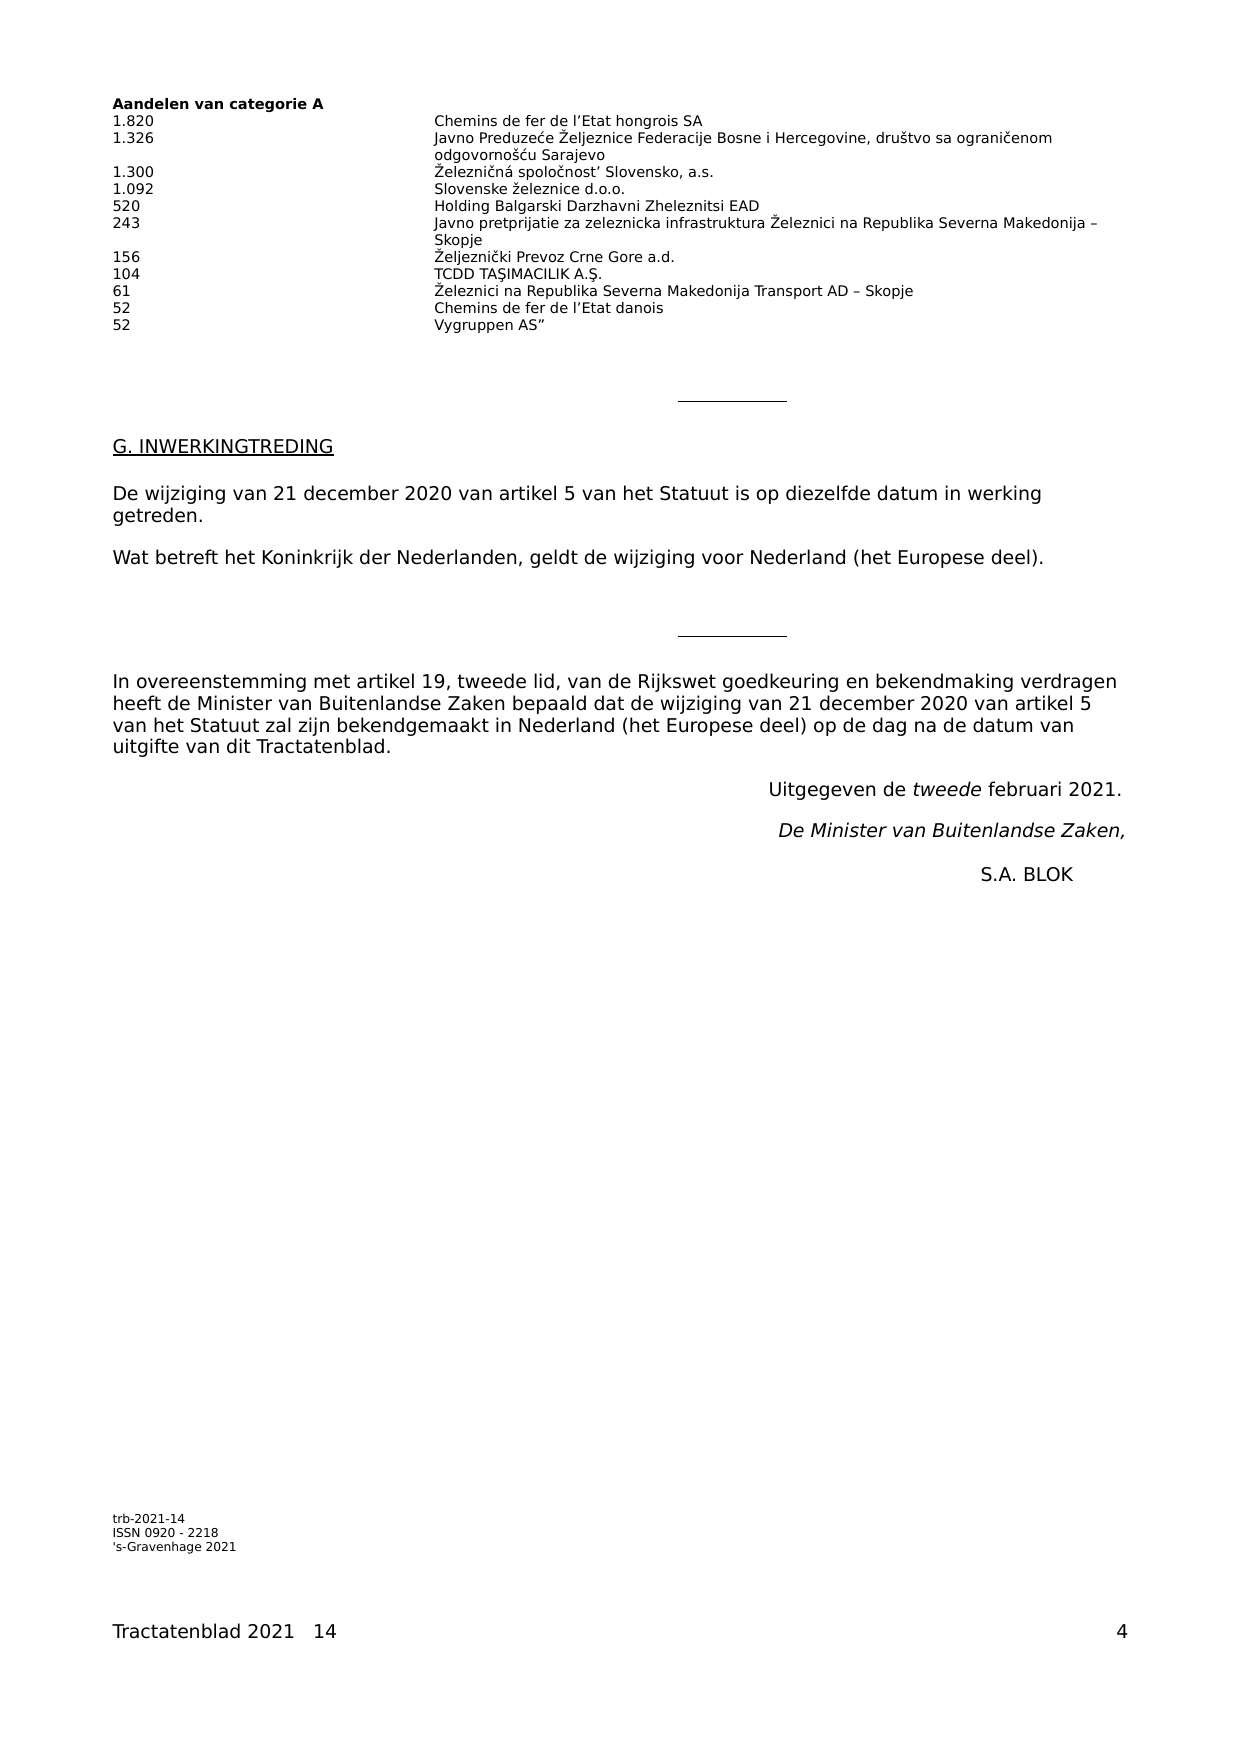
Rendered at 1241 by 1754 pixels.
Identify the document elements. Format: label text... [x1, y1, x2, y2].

table_cell TCDD TAŞIMACILIK A.Ş. [428, 266, 1128, 283]
table_cell 61 [112, 283, 428, 300]
text trb-2021-14 [112, 1512, 346, 1526]
text Wat betreft het Koninkrijk der Nederlanden, geldt de wijziging voor Nederland (het Europese deel). [112, 547, 1128, 568]
table_cell 1.326 [112, 130, 428, 164]
table_cell Vygruppen AS” [428, 317, 1128, 334]
table_cell Holding Balgarski Darzhavni Zheleznitsi EAD [428, 198, 1128, 215]
text 's-Gravenhage 2021 [112, 1540, 346, 1554]
table_cell 243 [112, 215, 428, 249]
text Uitgegeven de tweede februari 2021. [112, 778, 1128, 800]
table_cell 156 [112, 249, 428, 266]
table_header Aandelen van categorie A [112, 96, 428, 113]
table_cell 1.300 [112, 164, 428, 181]
table_cell 520 [112, 198, 428, 215]
table_cell Železničná spoločnost’ Slovensko, a.s. [428, 164, 1128, 181]
subtitle G. INWERKINGTREDING [112, 436, 1128, 458]
table_cell Chemins de fer de l’Etat hongrois SA [428, 113, 1128, 130]
table_cell 52 [112, 317, 428, 334]
table_cell Železnici na Republika Severna Makedonija Transport AD – Skopje [428, 283, 1128, 300]
table_cell Željeznički Prevoz Crne Gore a.d. [428, 249, 1128, 266]
table_cell Chemins de fer de l’Etat danois [428, 300, 1128, 317]
text De Minister van Buitenlandse Zaken, S.A. BLOK [112, 820, 1128, 886]
table_cell 104 [112, 266, 428, 283]
table_cell Javno Preduzeće Željeznice Federacije Bosne i Hercegovine, društvo sa ograničenom odgovornošću Sarajevo [428, 130, 1128, 164]
text ISSN 0920 - 2218 [112, 1526, 346, 1540]
table_cell 1.820 [112, 113, 428, 130]
text De wijziging van 21 december 2020 van artikel 5 van het Statuut is op diezelfde datum in werking getreden. [112, 483, 1128, 527]
table_header [428, 96, 1128, 113]
table_cell Javno pretprijatie za zeleznicka infrastruktura Železnici na Republika Severna Makedonija – Skopje [428, 215, 1128, 249]
table_cell 52 [112, 300, 428, 317]
table_cell 1.092 [112, 181, 428, 198]
table_cell Slovenske železnice d.o.o. [428, 181, 1128, 198]
text In overeenstemming met artikel 19, tweede lid, van de Rijkswet goedkeuring en bekendmaking verdragen heeft de Minister van Buitenlandse Zaken bepaald dat de wijziging van 21 december 2020 van artikel 5 van het Statuut zal zijn bekendgemaakt in Nederland (het Europese deel) op de dag na de datum van uitgifte van dit Tractatenblad. [112, 671, 1128, 758]
